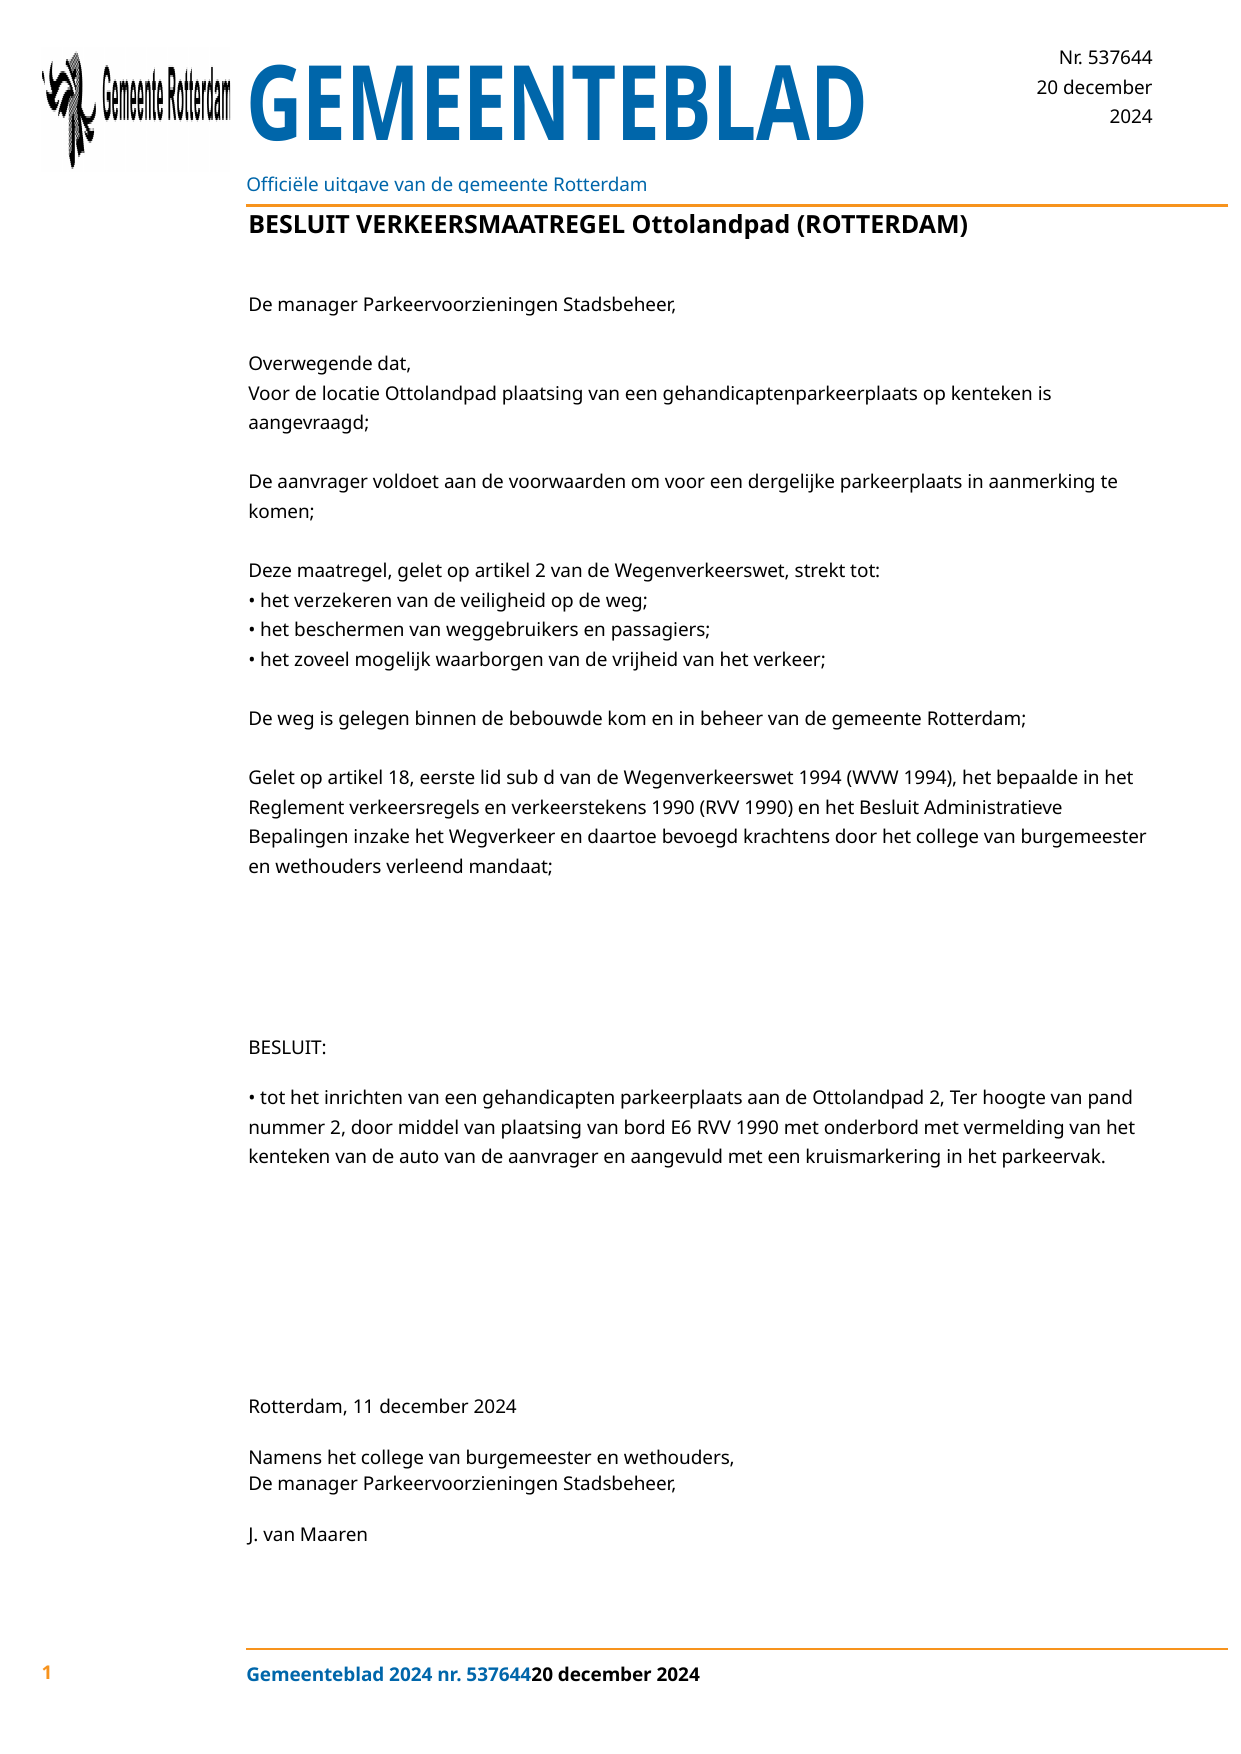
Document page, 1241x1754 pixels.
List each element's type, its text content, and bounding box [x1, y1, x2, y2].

text J. van Maaren [248, 1522, 1152, 1547]
text • het verzekeren van de veiligheid op de weg; [248, 587, 1152, 613]
text De manager Parkeervoorzieningen Stadsbeheer, [248, 1470, 1152, 1496]
text Gelet op artikel 18, eerste lid sub d van de Wegenverkeerswet 1994 (WVW 1994), het bepaalde in het Reglement verkeersregels en verkeerstekens 1990 (RVV 1990) en het Besluit Administratieve Bepalingen inzake het Wegverkeer en daartoe bevoegd krachtens door het college van burgemeester en wethouders verleend mandaat; [248, 764, 1152, 879]
text BESLUIT: [248, 1034, 1152, 1060]
text • het zoveel mogelijk waarborgen van de vrijheid van het verkeer; [248, 646, 1152, 672]
text Namens het college van burgemeester en wethouders, [248, 1444, 1152, 1470]
text De weg is gelegen binnen de bebouwde kom en in beheer van de gemeente Rotterdam; [248, 705, 1152, 731]
text Overwegende dat, [248, 350, 1152, 376]
text Rotterdam, 11 december 2024 [248, 1393, 1152, 1419]
text • het beschermen van weggebruikers en passagiers; [248, 616, 1152, 642]
picture [41, 47, 231, 172]
text Deze maatregel, gelet op artikel 2 van de Wegenverkeerswet, strekt tot: [248, 557, 1152, 583]
text De manager Parkeervoorzieningen Stadsbeheer, [248, 291, 1152, 317]
text Voor de locatie Ottolandpad plaatsing van een gehandicaptenparkeerplaats op kenteken is aangevraagd; [248, 380, 1152, 435]
text De aanvrager voldoet aan de voorwaarden om voor een dergelijke parkeerplaats in aanmerking te komen; [248, 468, 1152, 524]
text BESLUIT VERKEERSMAATREGEL Ottolandpad (ROTTERDAM) [248, 207, 1152, 241]
text • tot het inrichten van een gehandicapten parkeerplaats aan de Ottolandpad 2, Ter hoogte van pand nummer 2, door middel van plaatsing van bord E6 RVV 1990 met onderbord met vermelding van het kenteken van de auto van de aanvrager en aangevuld met een kruismarkering in het parkeervak. [248, 1084, 1152, 1169]
